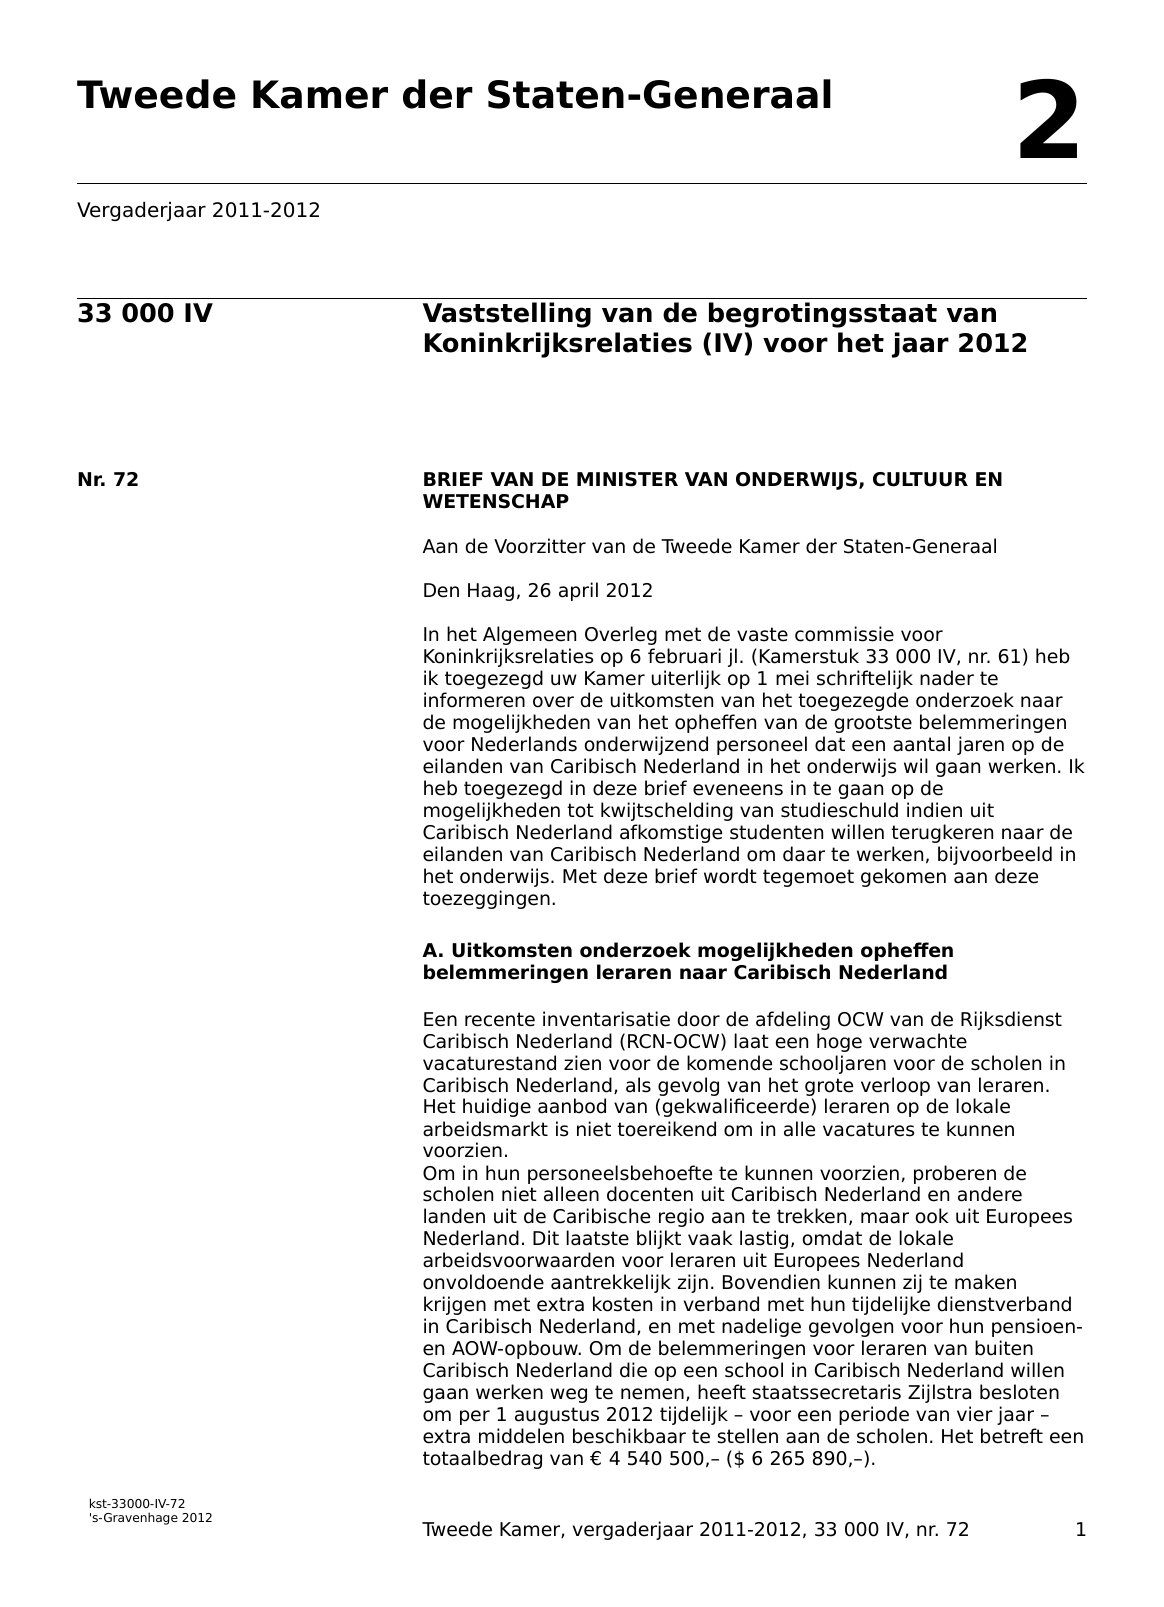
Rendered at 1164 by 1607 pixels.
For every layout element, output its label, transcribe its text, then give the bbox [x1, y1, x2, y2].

table_header 2 [886, 59, 1087, 183]
subtitle Nr. 72 BRIEF VAN DE MINISTER VAN ONDERWIJS, CULTUUR EN WETENSCHAP [77, 469, 1087, 513]
text kst-33000-IV-72 [88, 1497, 323, 1511]
text Om in hun personeelsbehoefte te kunnen voorzien, proberen de scholen niet alleen docenten uit Caribisch Nederland en andere landen uit de Caribische regio aan te trekken, maar ook uit Europees Nederland. Dit laatste blijkt vaak lastig, omdat de lokale arbeidsvoorwaarden voor leraren uit Europees Nederland onvoldoende aantrekkelijk zijn. Bovendien kunnen zij te maken krijgen met extra kosten in verband met hun tijdelijke dienstverband in Caribisch Nederland, en met nadelige gevolgen voor hun pensioen- en AOW-opbouw. Om de belemmeringen voor leraren van buiten Caribisch Nederland die op een school in Caribisch Nederland willen gaan werken weg te nemen, heeft staatssecretaris Zijlstra besloten om per 1 augustus 2012 tijdelijk – voor een periode van vier jaar – extra middelen beschikbaar te stellen aan de scholen. Het betreft een totaalbedrag van € 4 540 500,– ($ 6 265 890,–). [422, 1162, 1087, 1470]
text Den Haag, 26 april 2012 [422, 580, 1087, 602]
table_cell Vergaderjaar 2011-2012 [77, 184, 1087, 298]
subtitle 33 000 IV Vaststelling van de begrotingsstaat van Koninkrijksrelaties (IV) voor het jaar 2012 [77, 299, 1087, 358]
text In het Algemeen Overleg met de vaste commissie voor Koninkrijksrelaties op 6 februari jl. (Kamerstuk 33 000 IV, nr. 61) heb ik toegezegd uw Kamer uiterlijk op 1 mei schriftelijk nader te informeren over de uitkomsten van het toegezegde onderzoek naar de mogelijkheden van het opheffen van de grootste belemmeringen voor Nederlands onderwijzend personeel dat een aantal jaren op de eilanden van Caribisch Nederland in het onderwijs wil gaan werken. Ik heb toegezegd in deze brief eveneens in te gaan op de mogelijkheden tot kwijtschelding van studieschuld indien uit Caribisch Nederland afkomstige studenten willen terugkeren naar de eilanden van Caribisch Nederland om daar te werken, bijvoorbeeld in het onderwijs. Met deze brief wordt tegemoet gekomen aan deze toezeggingen. [422, 624, 1087, 909]
text Een recente inventarisatie door de afdeling OCW van de Rijksdienst Caribisch Nederland (RCN-OCW) laat een hoge verwachte vacaturestand zien voor de komende schooljaren voor de scholen in Caribisch Nederland, als gevolg van het grote verloop van leraren. Het huidige aanbod van (gekwalificeerde) leraren op de lokale arbeidsmarkt is niet toereikend om in alle vacatures te kunnen voorzien. [422, 1008, 1087, 1162]
subtitle A. Uitkomsten onderzoek mogelijkheden opheffen belemmeringen leraren naar Caribisch Nederland [422, 939, 1087, 983]
table_header Tweede Kamer der Staten-Generaal [77, 59, 886, 183]
text 's-Gravenhage 2012 [88, 1511, 323, 1525]
text Aan de Voorzitter van de Tweede Kamer der Staten-Generaal [422, 536, 1087, 557]
